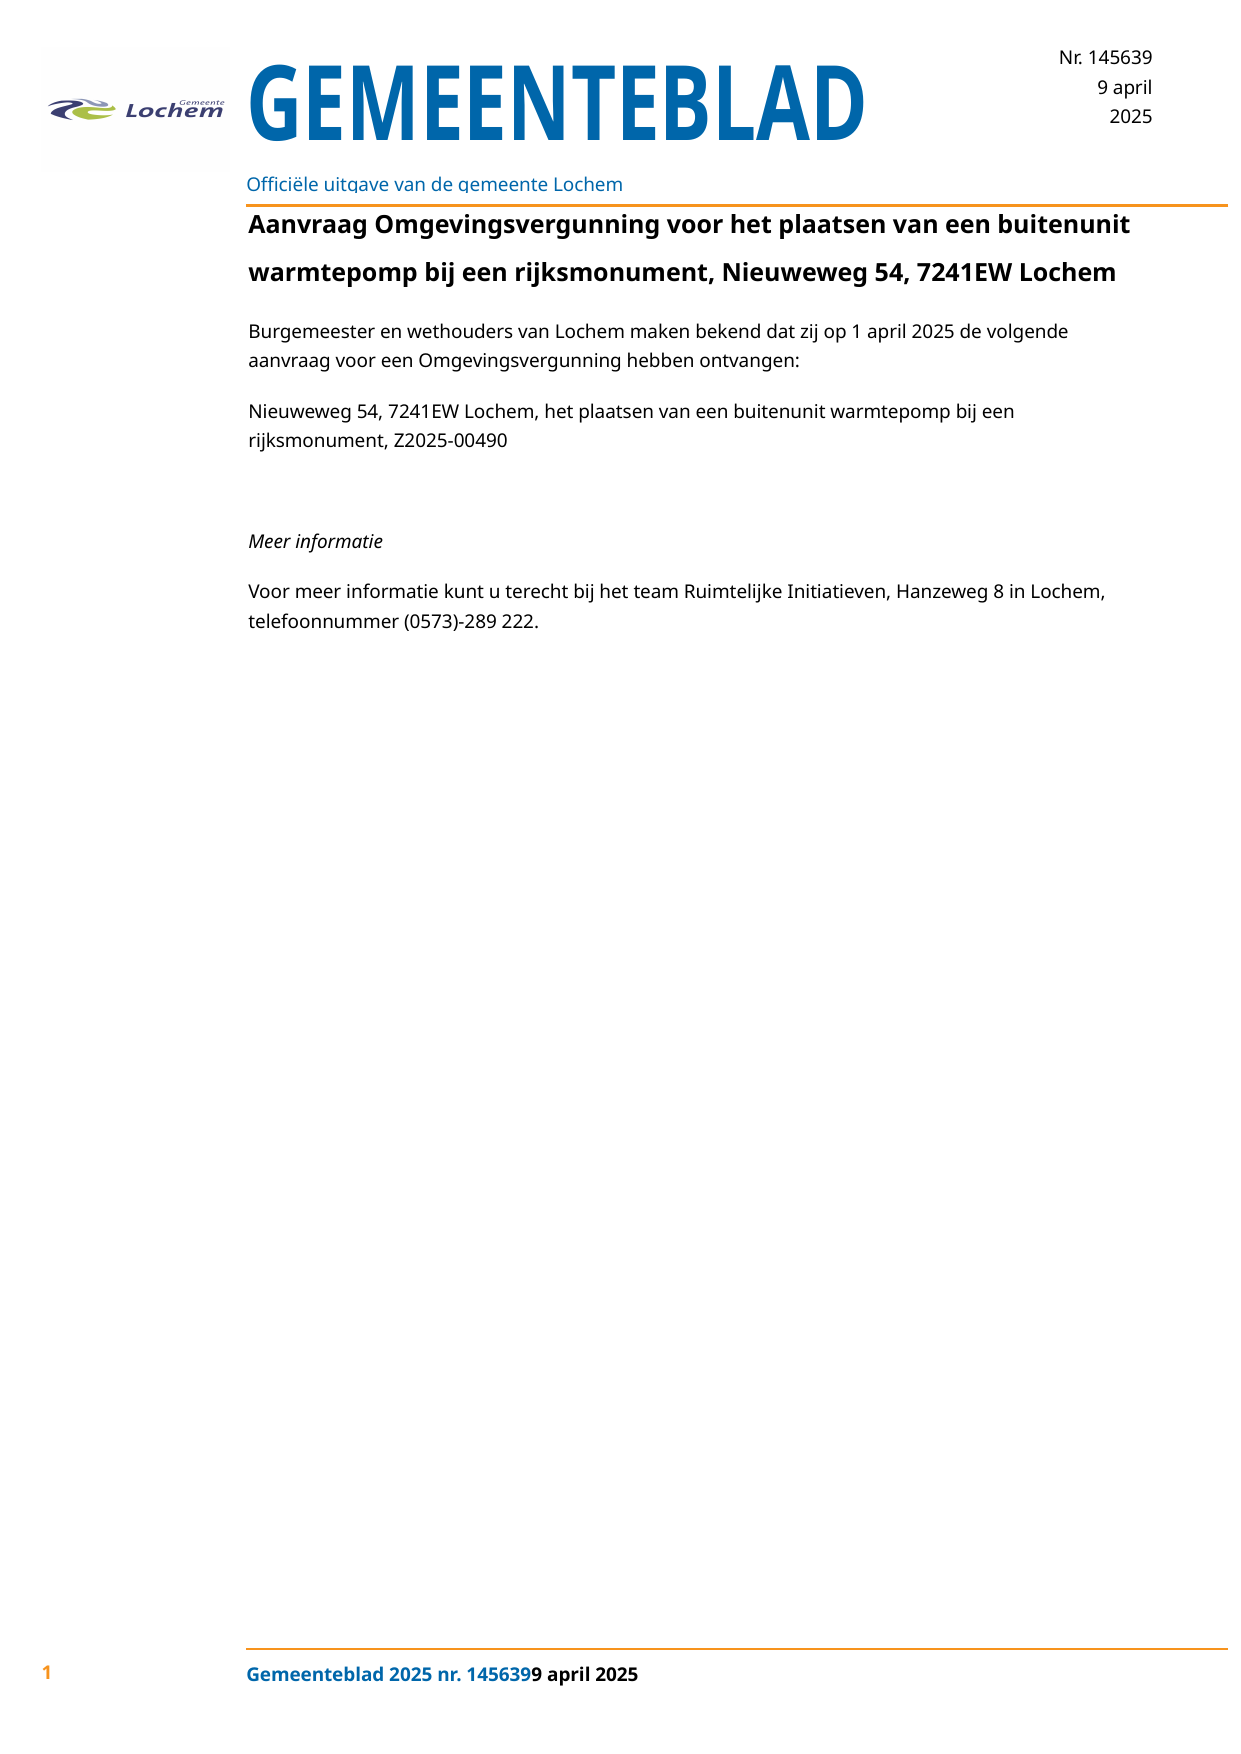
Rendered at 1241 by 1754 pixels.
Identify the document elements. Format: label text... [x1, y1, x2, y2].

picture [41, 47, 231, 172]
text Meer informatie [248, 528, 1152, 554]
text Aanvraag Omgevingsvergunning voor het plaatsen van een buitenunit warmtepomp bij een rijksmonument, Nieuweweg 54, 7241EW Lochem [248, 207, 1152, 288]
text Burgemeester en wethouders van Lochem maken bekend dat zij op 1 april 2025 de volgende aanvraag voor een Omgevingsvergunning hebben ontvangen: [248, 318, 1152, 373]
text Nieuweweg 54, 7241EW Lochem, het plaatsen van een buitenunit warmtepomp bij een rijksmonument, Z2025-00490 [248, 398, 1152, 453]
text Voor meer informatie kunt u terecht bij het team Ruimtelijke Initiatieven, Hanzeweg 8 in Lochem, telefoonnummer (0573)-289 222. [248, 579, 1152, 634]
